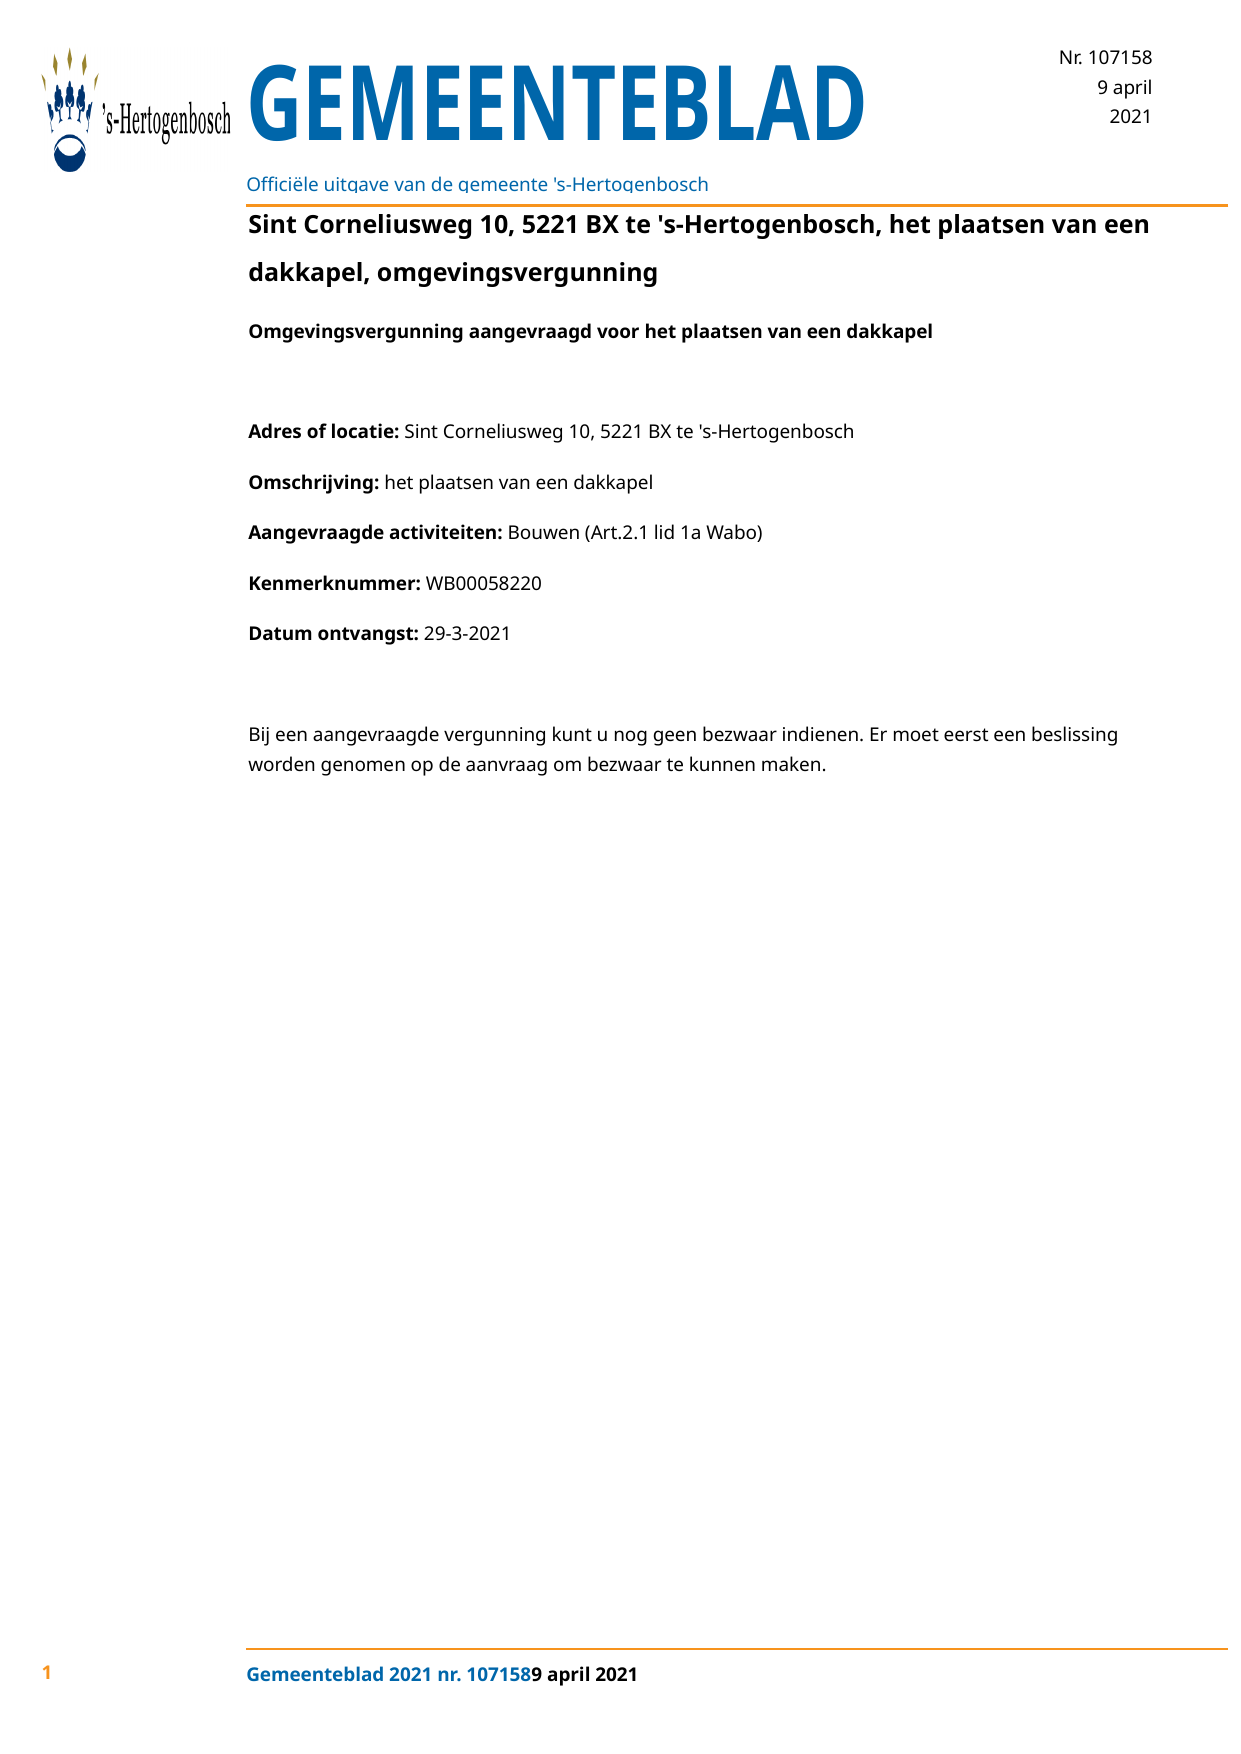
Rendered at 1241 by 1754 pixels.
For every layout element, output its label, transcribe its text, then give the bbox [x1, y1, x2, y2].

text Bij een aangevraagde vergunning kunt u nog geen bezwaar indienen. Er moet eerst een beslissing worden genomen op de aanvraag om bezwaar te kunnen maken. [248, 721, 1152, 777]
text Datum ontvangst: 29-3-2021 [248, 620, 1152, 646]
text Aangevraagde activiteiten: Bouwen (Art.2.1 lid 1a Wabo) [248, 519, 1152, 545]
text Sint Corneliusweg 10, 5221 BX te 's-Hertogenbosch, het plaatsen van een dakkapel, omgevingsvergunning [248, 207, 1152, 288]
text Omschrijving: het plaatsen van een dakkapel [248, 469, 1152, 495]
text Kenmerknummer: WB00058220 [248, 570, 1152, 596]
text Omgevingsvergunning aangevraagd voor het plaatsen van een dakkapel [248, 318, 1152, 344]
picture [41, 47, 231, 172]
text Adres of locatie: Sint Corneliusweg 10, 5221 BX te 's-Hertogenbosch [248, 419, 1152, 444]
